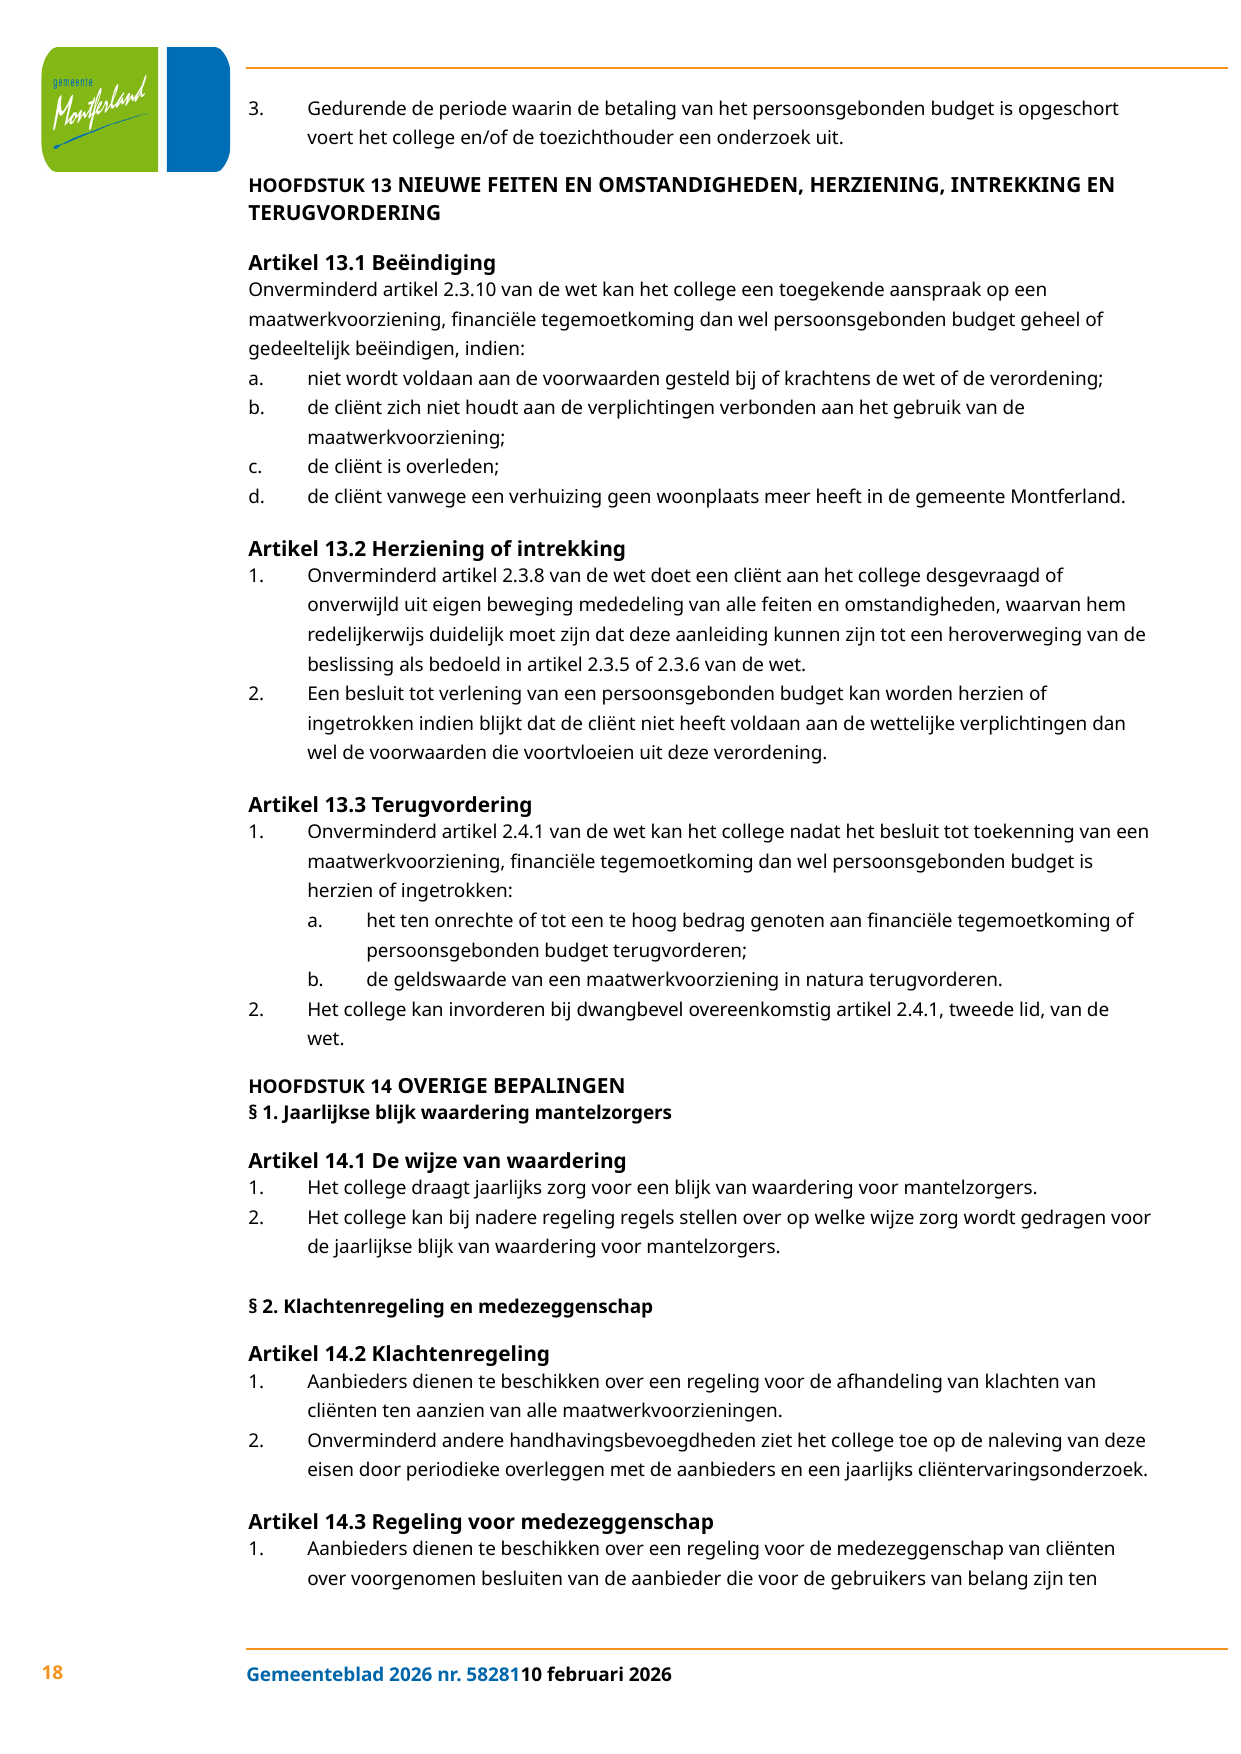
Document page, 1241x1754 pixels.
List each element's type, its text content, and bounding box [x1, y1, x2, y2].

list Aanbieders dienen te beschikken over een regeling voor de afhandeling van klachten van cliënten ten aanzien van alle maatwerkvoorzieningen. [248, 1368, 1152, 1423]
list Gedurende de periode waarin de betaling van het persoonsgebonden budget is opgeschort voert het college en/of de toezichthouder een onderzoek uit. [248, 95, 1152, 150]
text § 1. Jaarlijkse blijk waardering mantelzorgers [248, 1099, 1152, 1125]
picture [41, 47, 231, 172]
list Onverminderd artikel 2.4.1 van de wet kan het college nadat het besluit tot toekenning van een maatwerkvoorziening, financiële tegemoetkoming dan wel persoonsgebonden budget is herzien of ingetrokken: [248, 818, 1152, 903]
text Artikel 13.3 Terugvordering [248, 790, 1152, 818]
text HOOFDSTUK 14 OVERIGE BEPALINGEN [248, 1071, 1152, 1099]
list de cliënt vanwege een verhuizing geen woonplaats meer heeft in de gemeente Montferland. [248, 483, 1152, 509]
text Artikel 14.1 De wijze van waardering [248, 1146, 1152, 1174]
list Onverminderd artikel 2.3.8 van de wet doet een cliënt aan het college desgevraagd of onverwijld uit eigen beweging mededeling van alle feiten en omstandigheden, waarvan hem redelijkerwijs duidelijk moet zijn dat deze aanleiding kunnen zijn tot een heroverweging van de beslissing als bedoeld in artikel 2.3.5 of 2.3.6 van de wet. [248, 562, 1152, 677]
list Onverminderd andere handhavingsbevoegdheden ziet het college toe op de naleving van deze eisen door periodieke overleggen met de aanbieders en een jaarlijks cliëntervaringsonderzoek. [248, 1427, 1152, 1482]
list het ten onrechte of tot een te hoog bedrag genoten aan financiële tegemoetkoming of persoonsgebonden budget terugvorderen; [307, 907, 1152, 962]
text Artikel 14.2 Klachtenregeling [248, 1339, 1152, 1368]
list Een besluit tot verlening van een persoonsgebonden budget kan worden herzien of ingetrokken indien blijkt dat de cliënt niet heeft voldaan aan de wettelijke verplichtingen dan wel de voorwaarden die voortvloeien uit deze verordening. [248, 680, 1152, 765]
text HOOFDSTUK 13 NIEUWE FEITEN EN OMSTANDIGHEDEN, HERZIENING, INTREKKING EN TERUGVORDERING [248, 170, 1152, 227]
list Het college kan invorderen bij dwangbevel overeenkomstig artikel 2.4.1, tweede lid, van de wet. [248, 996, 1152, 1051]
list de cliënt zich niet houdt aan de verplichtingen verbonden aan het gebruik van de maatwerkvoorziening; [248, 394, 1152, 450]
text Onverminderd artikel 2.3.10 van de wet kan het college een toegekende aanspraak op een maatwerkvoorziening, financiële tegemoetkoming dan wel persoonsgebonden budget geheel of gedeeltelijk beëindigen, indien: [248, 276, 1152, 361]
list Het college kan bij nadere regeling regels stellen over op welke wijze zorg wordt gedragen voor de jaarlijkse blijk van waardering voor mantelzorgers. [248, 1204, 1152, 1259]
text § 2. Klachtenregeling en medezeggenschap [248, 1293, 1152, 1319]
list niet wordt voldaan aan de voorwaarden gesteld bij of krachtens de wet of de verordening; [248, 365, 1152, 391]
text Artikel 13.2 Herziening of intrekking [248, 534, 1152, 562]
text Artikel 13.1 Beëindiging [248, 248, 1152, 276]
list de geldswaarde van een maatwerkvoorziening in natura terugvorderen. [307, 966, 1152, 992]
text Artikel 14.3 Regeling voor medezeggenschap [248, 1507, 1152, 1536]
list de cliënt is overleden; [248, 454, 1152, 479]
list Het college draagt jaarlijks zorg voor een blijk van waardering voor mantelzorgers. [248, 1174, 1152, 1200]
list Aanbieders dienen te beschikken over een regeling voor de medezeggenschap van cliënten over voorgenomen besluiten van de aanbieder die voor de gebruikers van belang zijn ten [248, 1536, 1152, 1591]
